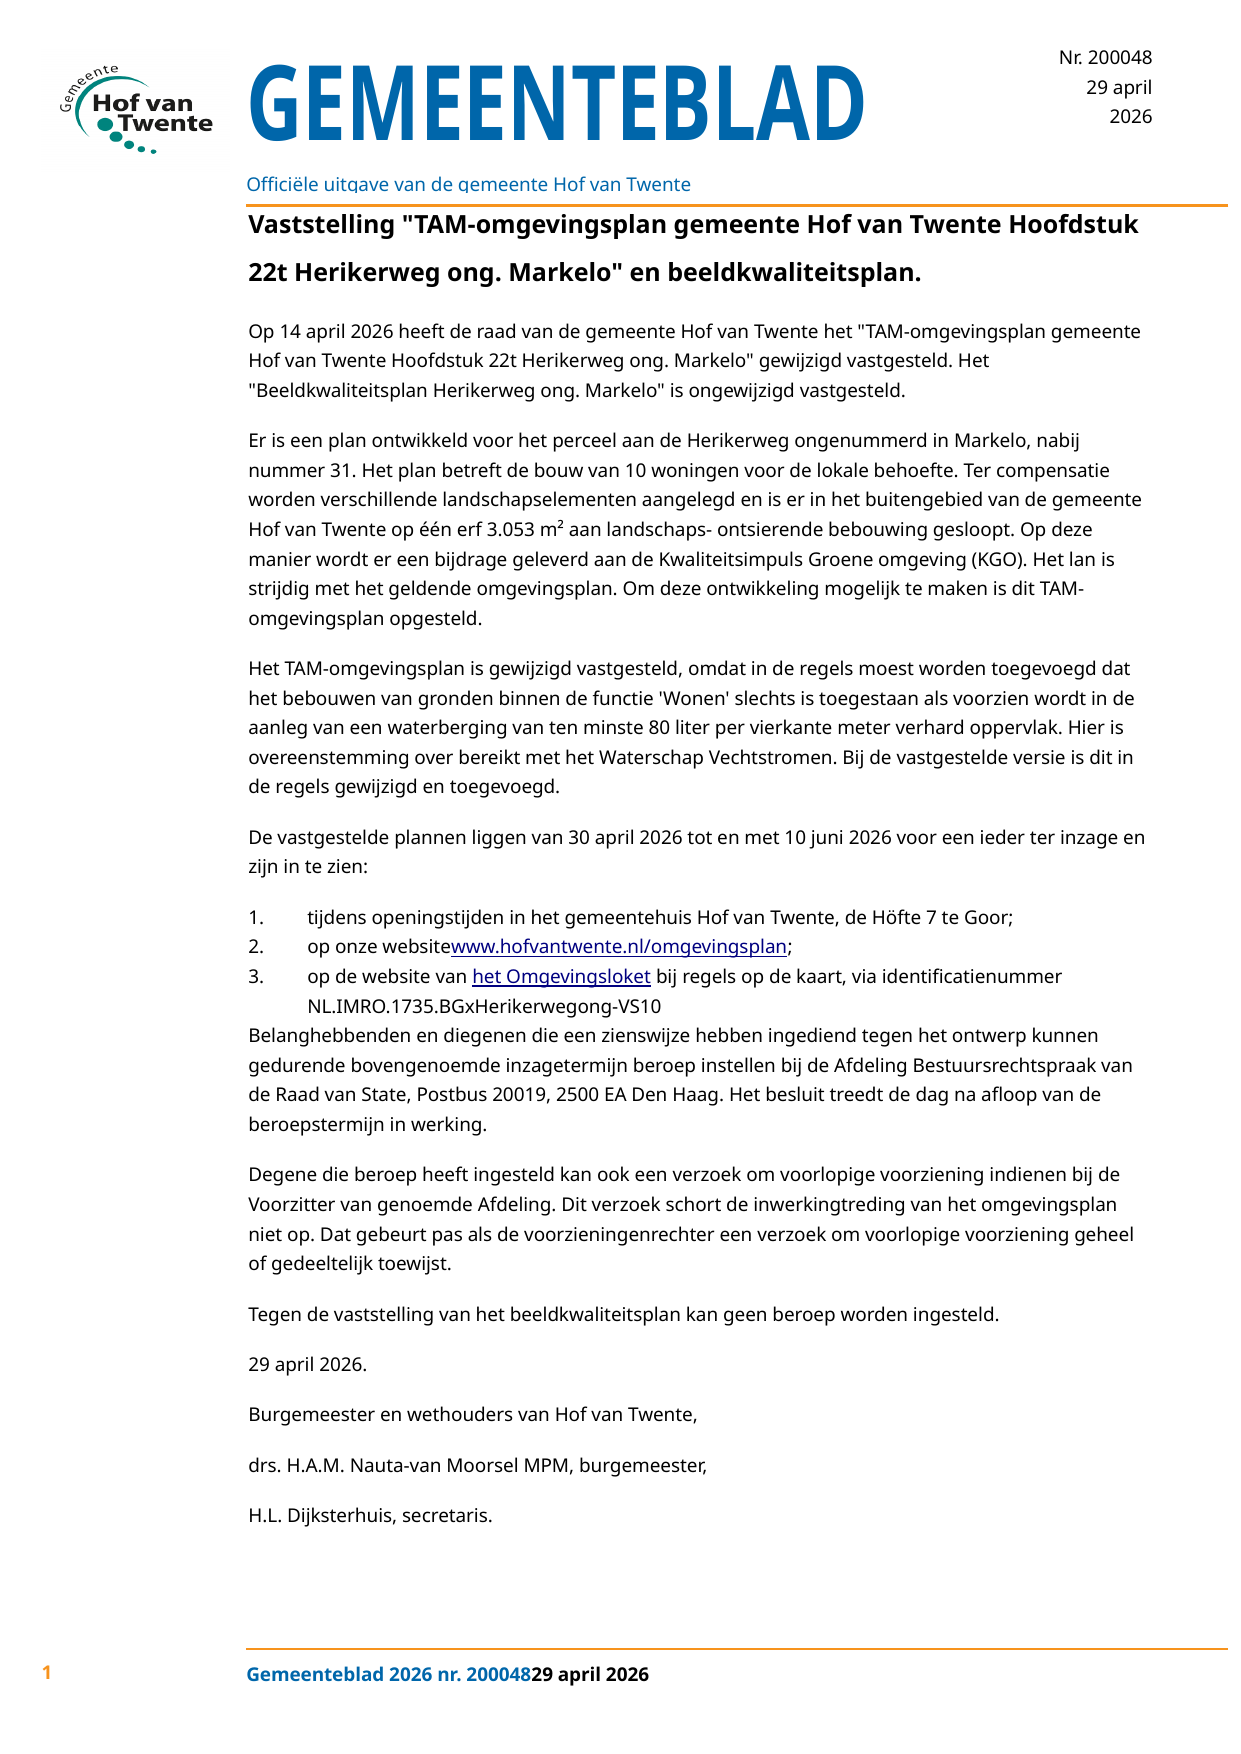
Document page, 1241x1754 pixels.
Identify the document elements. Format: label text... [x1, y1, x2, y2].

text Burgemeester en wethouders van Hof van Twente, [248, 1402, 1152, 1427]
text Degene die beroep heeft ingesteld kan ook een verzoek om voorlopige voorziening indienen bij de Voorzitter van genoemde Afdeling. Dit verzoek schort de inwerkingtreding van het omgevingsplan niet op. Dat gebeurt pas als de voorzieningenrechter een verzoek om voorlopige voorziening geheel of gedeeltelijk toewijst. [248, 1162, 1152, 1276]
text De vastgestelde plannen liggen van 30 april 2026 tot en met 10 juni 2026 voor een ieder ter inzage en zijn in te zien: [248, 824, 1152, 879]
list NL.IMRO.1735.BGxHerikerwegong-VS10 [248, 993, 1152, 1019]
text 29 april 2026. [248, 1351, 1152, 1377]
text Er is een plan ontwikkeld voor het perceel aan de Herikerweg ongenummerd in Markelo, nabij nummer 31. Het plan betreft de bouw van 10 woningen voor de lokale behoefte. Ter compensatie worden verschillende landschapselementen aangelegd en is er in het buitengebied van de gemeente Hof van Twente op één erf 3.053 m² aan landschaps- ontsierende bebouwing gesloopt. Op deze manier wordt er een bijdrage geleverd aan de Kwaliteitsimpuls Groene omgeving (KGO). Het lan is strijdig met het geldende omgevingsplan. Om deze ontwikkeling mogelijk te maken is dit TAM-omgevingsplan opgesteld. [248, 427, 1152, 631]
text Tegen de vaststelling van het beeldkwaliteitsplan kan geen beroep worden ingesteld. [248, 1301, 1152, 1327]
text drs. H.A.M. Nauta-van Moorsel MPM, burgemeester, [248, 1452, 1152, 1478]
text Vaststelling "TAM-omgevingsplan gemeente Hof van Twente Hoofdstuk 22t Herikerweg ong. Markelo" en beeldkwaliteitsplan. [248, 207, 1152, 288]
text Belanghebbenden en diegenen die een zienswijze hebben ingediend tegen het ontwerp kunnen gedurende bovengenoemde inzagetermijn beroep instellen bij de Afdeling Bestuursrechtspraak van de Raad van State, Postbus 20019, 2500 EA Den Haag. Het besluit treedt de dag na afloop van de beroepstermijn in werking. [248, 1022, 1152, 1137]
text H.L. Dijksterhuis, secretaris. [248, 1502, 1152, 1528]
list op de website van het Omgevingsloket bij regels op de kaart, via identificatienummer [248, 963, 1152, 989]
picture [41, 47, 231, 172]
text Het TAM-omgevingsplan is gewijzigd vastgesteld, omdat in de regels moest worden toegevoegd dat het bebouwen van gronden binnen de functie 'Wonen' slechts is toegestaan als voorzien wordt in de aanleg van een waterberging van ten minste 80 liter per vierkante meter verhard oppervlak. Hier is overeenstemming over bereikt met het Waterschap Vechtstromen. Bij de vastgestelde versie is dit in de regels gewijzigd en toegevoegd. [248, 655, 1152, 799]
list tijdens openingstijden in het gemeentehuis Hof van Twente, de Höfte 7 te Goor; [248, 904, 1152, 930]
text Op 14 april 2026 heeft de raad van de gemeente Hof van Twente het "TAM-omgevingsplan gemeente Hof van Twente Hoofdstuk 22t Herikerweg ong. Markelo" gewijzigd vastgesteld. Het "Beeldkwaliteitsplan Herikerweg ong. Markelo" is ongewijzigd vastgesteld. [248, 318, 1152, 403]
list op onze websitewww.hofvantwente.nl/omgevingsplan; [248, 934, 1152, 959]
